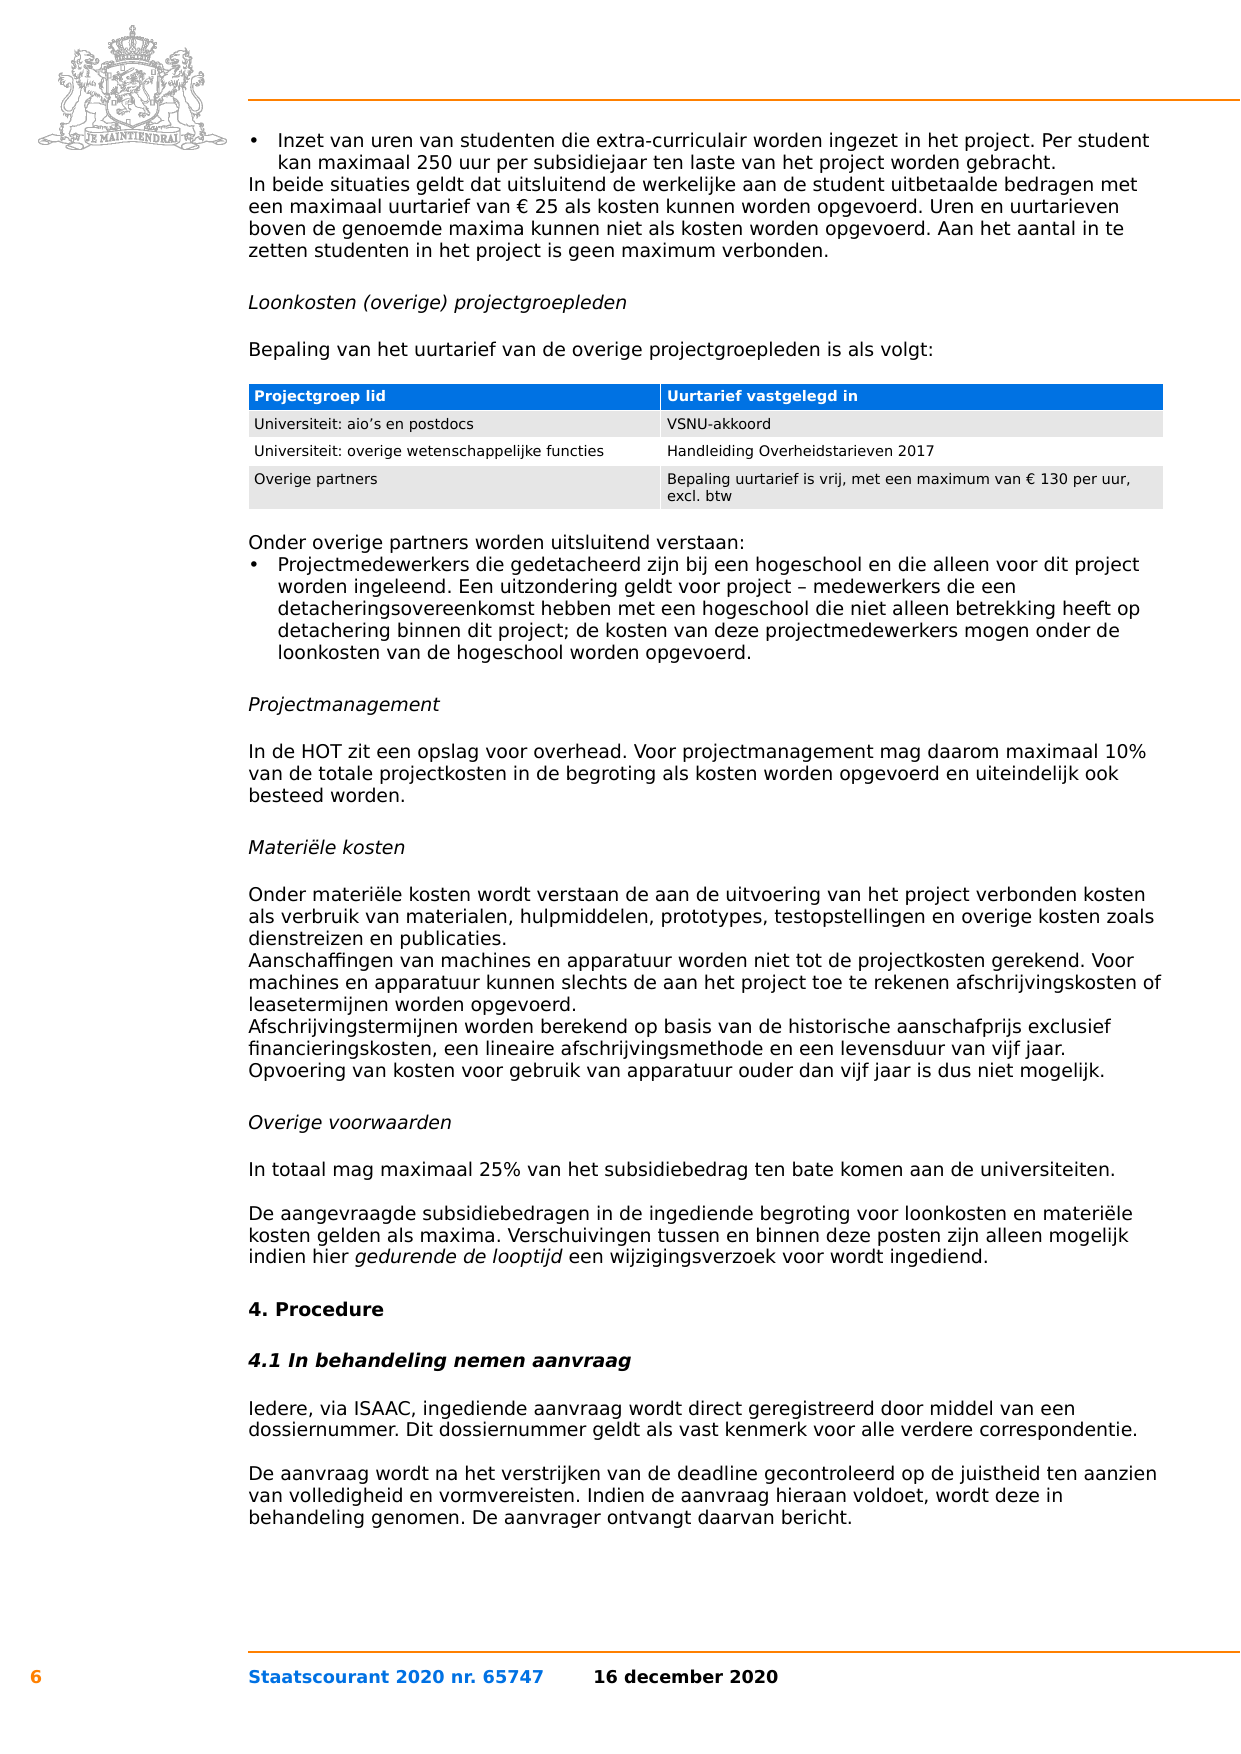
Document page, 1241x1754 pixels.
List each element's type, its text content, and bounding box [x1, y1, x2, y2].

table_cell Universiteit: overige wetenschappelijke functies [249, 439, 660, 465]
table_cell Universiteit: aio’s en postdocs [249, 411, 660, 437]
table_cell VSNU-akkoord [661, 411, 1163, 437]
subtitle 4. Procedure [248, 1298, 1163, 1320]
table_cell Bepaling uurtarief is vrij, met een maximum van € 130 per uur, excl. btw [661, 466, 1163, 509]
text Afschrijvingstermijnen worden berekend op basis van de historische aanschafprijs exclusief financieringskosten, een lineaire afschrijvingsmethode en een levensduur van vijf jaar. Opvoering van kosten voor gebruik van apparatuur ouder dan vijf jaar is dus niet mogelijk. [248, 1016, 1163, 1082]
text Aanschaffingen van machines en apparatuur worden niet tot de projectkosten gerekend. Voor machines en apparatuur kunnen slechts de aan het project toe te rekenen afschrijvingskosten of leasetermijnen worden opgevoerd. [248, 950, 1163, 1016]
text Bepaling van het uurtarief van de overige projectgroepleden is als volgt: [248, 339, 1163, 361]
text • Projectmedewerkers die gedetacheerd zijn bij een hogeschool en die alleen voor dit project worden ingeleend. Een uitzondering geldt voor project – medewerkers die een detacheringsovereenkomst hebben met een hogeschool die niet alleen betrekking heeft op detachering binnen dit project; de kosten van deze projectmedewerkers mogen onder de loonkosten van de hogeschool worden opgevoerd. [248, 554, 1163, 664]
table_header Projectgroep lid [249, 384, 660, 410]
picture [38, 25, 227, 150]
text De aangevraagde subsidiebedragen in de ingediende begroting voor loonkosten en materiële kosten gelden als maxima. Verschuivingen tussen en binnen deze posten zijn alleen mogelijk indien hier gedurende de looptijd een wijzigingsverzoek voor wordt ingediend. [248, 1202, 1163, 1268]
text In beide situaties geldt dat uitsluitend de werkelijke aan de student uitbetaalde bedragen met een maximaal uurtarief van € 25 als kosten kunnen worden opgevoerd. Uren en uurtarieven boven de genoemde maxima kunnen niet als kosten worden opgevoerd. Aan het aantal in te zetten studenten in het project is geen maximum verbonden. [248, 174, 1163, 262]
text • Inzet van uren van studenten die extra-curriculair worden ingezet in het project. Per student kan maximaal 250 uur per subsidiejaar ten laste van het project worden gebracht. [248, 130, 1163, 174]
text Onder overige partners worden uitsluitend verstaan: [248, 532, 1163, 554]
table_cell Handleiding Overheidstarieven 2017 [661, 439, 1163, 465]
table_header Uurtarief vastgelegd in [661, 384, 1163, 410]
text De aanvraag wordt na het verstrijken van de deadline gecontroleerd op de juistheid ten aanzien van volledigheid en vormvereisten. Indien de aanvraag hieraan voldoet, wordt deze in behandeling genomen. De aanvrager ontvangt daarvan bericht. [248, 1463, 1163, 1529]
subtitle Materiële kosten [248, 837, 1163, 859]
subtitle Projectmanagement [248, 694, 1163, 716]
text In totaal mag maximaal 25% van het subsidiebedrag ten bate komen aan de universiteiten. [248, 1159, 1163, 1181]
text In de HOT zit een opslag voor overhead. Voor projectmanagement mag daarom maximaal 10% van de totale projectkosten in de begroting als kosten worden opgevoerd en uiteindelijk ook besteed worden. [248, 741, 1163, 807]
subtitle 4.1 In behandeling nemen aanvraag [248, 1350, 1163, 1372]
subtitle Loonkosten (overige) projectgroepleden [248, 292, 1163, 314]
text Onder materiële kosten wordt verstaan de aan de uitvoering van het project verbonden kosten als verbruik van materialen, hulpmiddelen, prototypes, testopstellingen en overige kosten zoals dienstreizen en publicaties. [248, 884, 1163, 950]
table_cell Overige partners [249, 466, 660, 509]
subtitle Overige voorwaarden [248, 1112, 1163, 1134]
text Iedere, via ISAAC, ingediende aanvraag wordt direct geregistreerd door middel van een dossiernummer. Dit dossiernummer geldt als vast kenmerk voor alle verdere correspondentie. [248, 1397, 1163, 1441]
